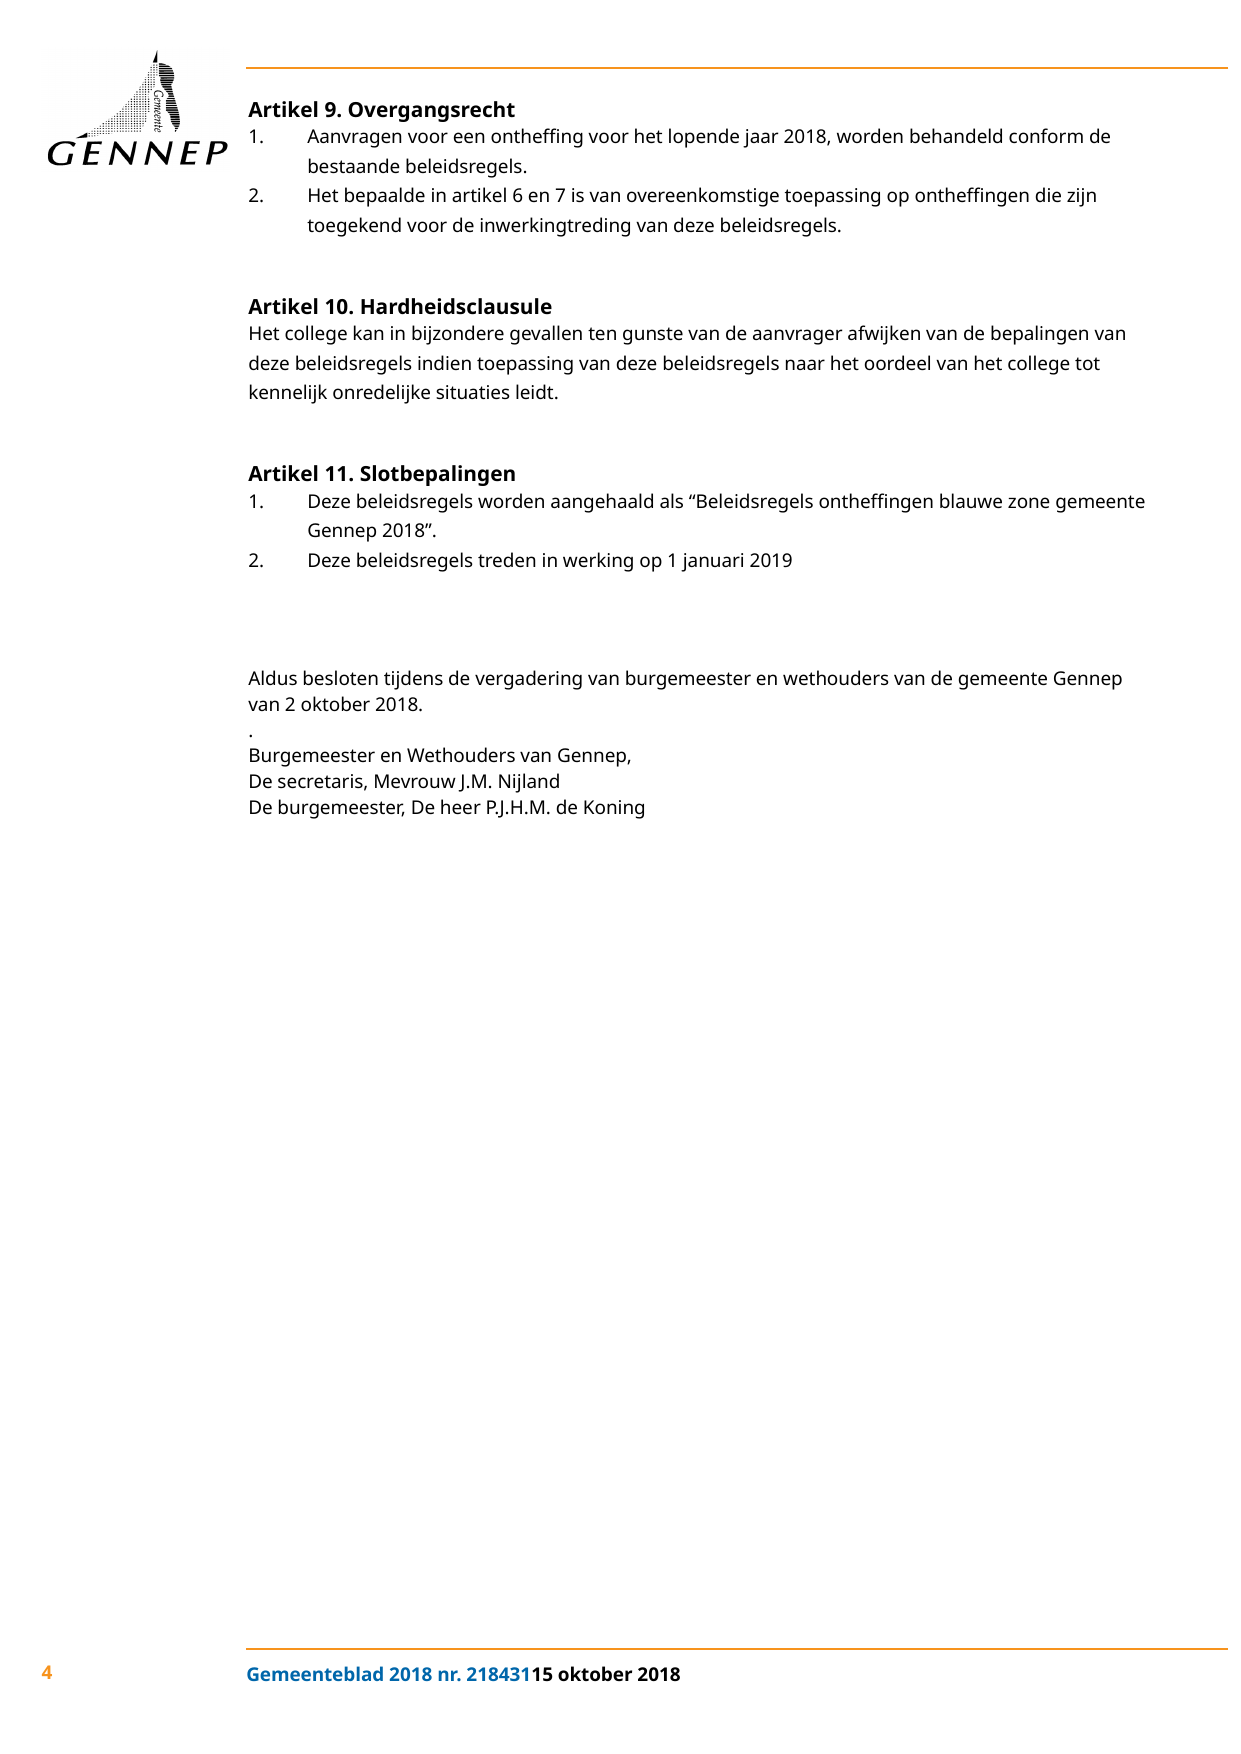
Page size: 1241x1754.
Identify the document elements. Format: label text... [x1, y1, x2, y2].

text Het college kan in bijzondere gevallen ten gunste van de aanvrager afwijken van de bepalingen van deze beleidsregels indien toepassing van deze beleidsregels naar het oordeel van het college tot kennelijk onredelijke situaties leidt. [248, 320, 1152, 405]
text Aldus besloten tijdens de vergadering van burgemeester en wethouders van de gemeente Gennep van 2 oktober 2018. [248, 666, 1152, 717]
list Deze beleidsregels worden aangehaald als “Beleidsregels ontheffingen blauwe zone gemeente Gennep 2018”. [248, 488, 1152, 543]
text De secretaris, Mevrouw J.M. Nijland [248, 768, 1152, 794]
text Burgemeester en Wethouders van Gennep, [248, 743, 1152, 768]
text De burgemeester, De heer P.J.H.M. de Koning [248, 794, 1152, 820]
text Artikel 9. Overgangsrecht [248, 95, 1152, 123]
list Het bepaalde in artikel 6 en 7 is van overeenkomstige toepassing op ontheffingen die zijn toegekend voor de inwerkingtreding van deze beleidsregels. [248, 182, 1152, 238]
picture [41, 47, 231, 172]
text Artikel 10. Hardheidsclausule [248, 292, 1152, 320]
list Deze beleidsregels treden in werking op 1 januari 2019 [248, 547, 1152, 573]
text . [248, 717, 1152, 743]
list Aanvragen voor een ontheffing voor het lopende jaar 2018, worden behandeld conform de bestaande beleidsregels. [248, 123, 1152, 178]
text Artikel 11. Slotbepalingen [248, 459, 1152, 488]
